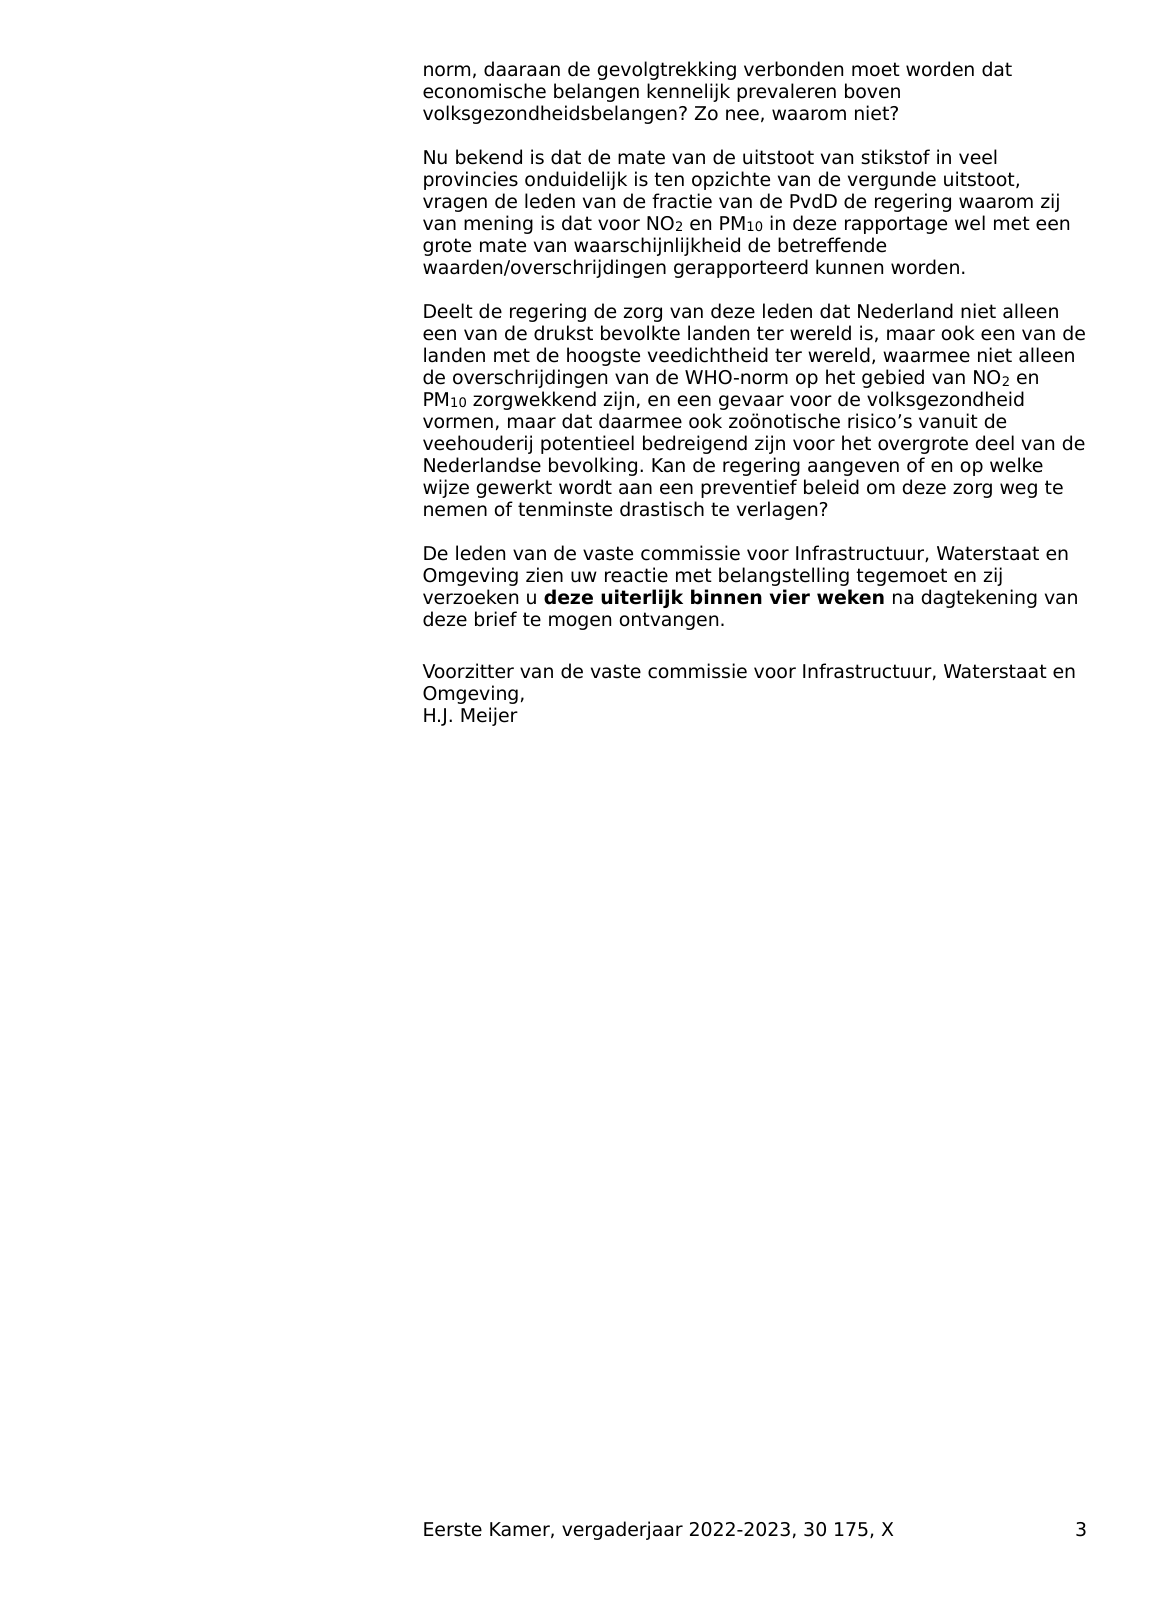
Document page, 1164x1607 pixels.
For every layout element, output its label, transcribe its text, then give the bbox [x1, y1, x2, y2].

text Nu bekend is dat de mate van de uitstoot van stikstof in veel provincies onduidelijk is ten opzichte van de vergunde uitstoot, vragen de leden van de fractie van de PvdD de regering waarom zij van mening is dat voor NO2 en PM10 in deze rapportage wel met een grote mate van waarschijnlijkheid de betreffende waarden/overschrijdingen gerapporteerd kunnen worden. [422, 147, 1087, 279]
text norm, daaraan de gevolgtrekking verbonden moet worden dat economische belangen kennelijk prevaleren boven volksgezondheidsbelangen? Zo nee, waarom niet? [422, 59, 1087, 125]
text Voorzitter van de vaste commissie voor Infrastructuur, Waterstaat en Omgeving, H.J. Meijer [422, 661, 1087, 727]
text Deelt de regering de zorg van deze leden dat Nederland niet alleen een van de drukst bevolkte landen ter wereld is, maar ook een van de landen met de hoogste veedichtheid ter wereld, waarmee niet alleen de overschrijdingen van de WHO-norm op het gebied van NO2 en PM10 zorgwekkend zijn, en een gevaar voor de volksgezondheid vormen, maar dat daarmee ook zoönotische risico’s vanuit de veehouderij potentieel bedreigend zijn voor het overgrote deel van de Nederlandse bevolking. Kan de regering aangeven of en op welke wijze gewerkt wordt aan een preventief beleid om deze zorg weg te nemen of tenminste drastisch te verlagen? [422, 301, 1087, 521]
text De leden van de vaste commissie voor Infrastructuur, Waterstaat en Omgeving zien uw reactie met belangstelling tegemoet en zij verzoeken u deze uiterlijk binnen vier weken na dagtekening van deze brief te mogen ontvangen. [422, 543, 1087, 631]
